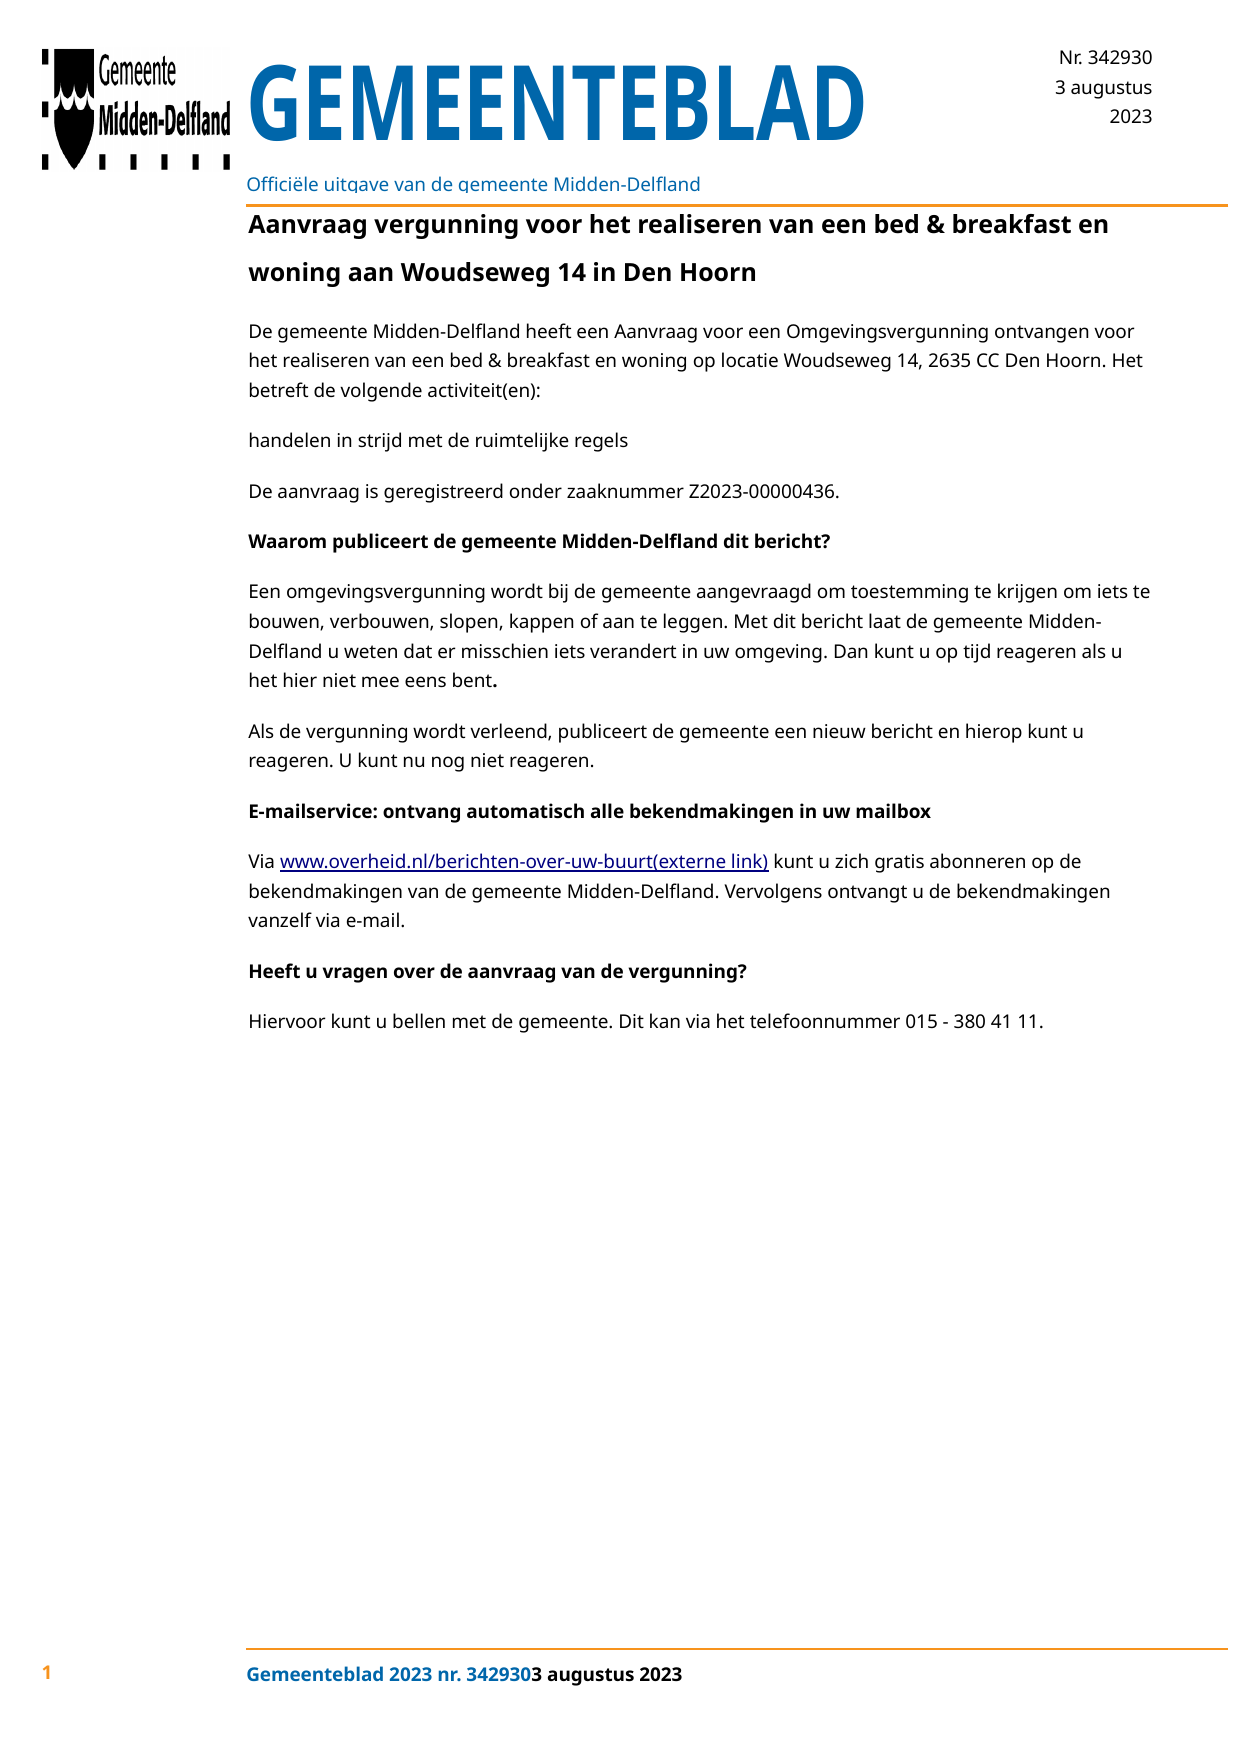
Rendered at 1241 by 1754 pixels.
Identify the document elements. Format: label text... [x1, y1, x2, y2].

text Aanvraag vergunning voor het realiseren van een bed & breakfast en woning aan Woudseweg 14 in Den Hoorn [248, 207, 1152, 288]
text Hiervoor kunt u bellen met de gemeente. Dit kan via het telefoonnummer 015 - 380 41 11. [248, 1008, 1152, 1034]
text De gemeente Midden-Delfland heeft een Aanvraag voor een Omgevingsvergunning ontvangen voor het realiseren van een bed & breakfast en woning op locatie Woudseweg 14, 2635 CC Den Hoorn. Het betreft de volgende activiteit(en): [248, 318, 1152, 403]
text E-mailservice: ontvang automatisch alle bekendmakingen in uw mailbox [248, 798, 1152, 824]
text handelen in strijd met de ruimtelijke regels [248, 427, 1152, 453]
text Als de vergunning wordt verleend, publiceert de gemeente een nieuw bericht en hierop kunt u reageren. U kunt nu nog niet reageren. [248, 718, 1152, 773]
text Waarom publiceert de gemeente Midden-Delfland dit bericht? [248, 528, 1152, 554]
picture [41, 47, 231, 172]
text Via www.overheid.nl/berichten-over-uw-buurt(externe link) kunt u zich gratis abonneren op de bekendmakingen van de gemeente Midden-Delfland. Vervolgens ontvangt u de bekendmakingen vanzelf via e-mail. [248, 848, 1152, 933]
text Heeft u vragen over de aanvraag van de vergunning? [248, 958, 1152, 984]
text Een omgevingsvergunning wordt bij de gemeente aangevraagd om toestemming te krijgen om iets te bouwen, verbouwen, slopen, kappen of aan te leggen. Met dit bericht laat de gemeente Midden-Delfland u weten dat er misschien iets verandert in uw omgeving. Dan kunt u op tijd reageren als u het hier niet mee eens bent. [248, 579, 1152, 693]
text De aanvraag is geregistreerd onder zaaknummer Z2023-00000436. [248, 478, 1152, 504]
